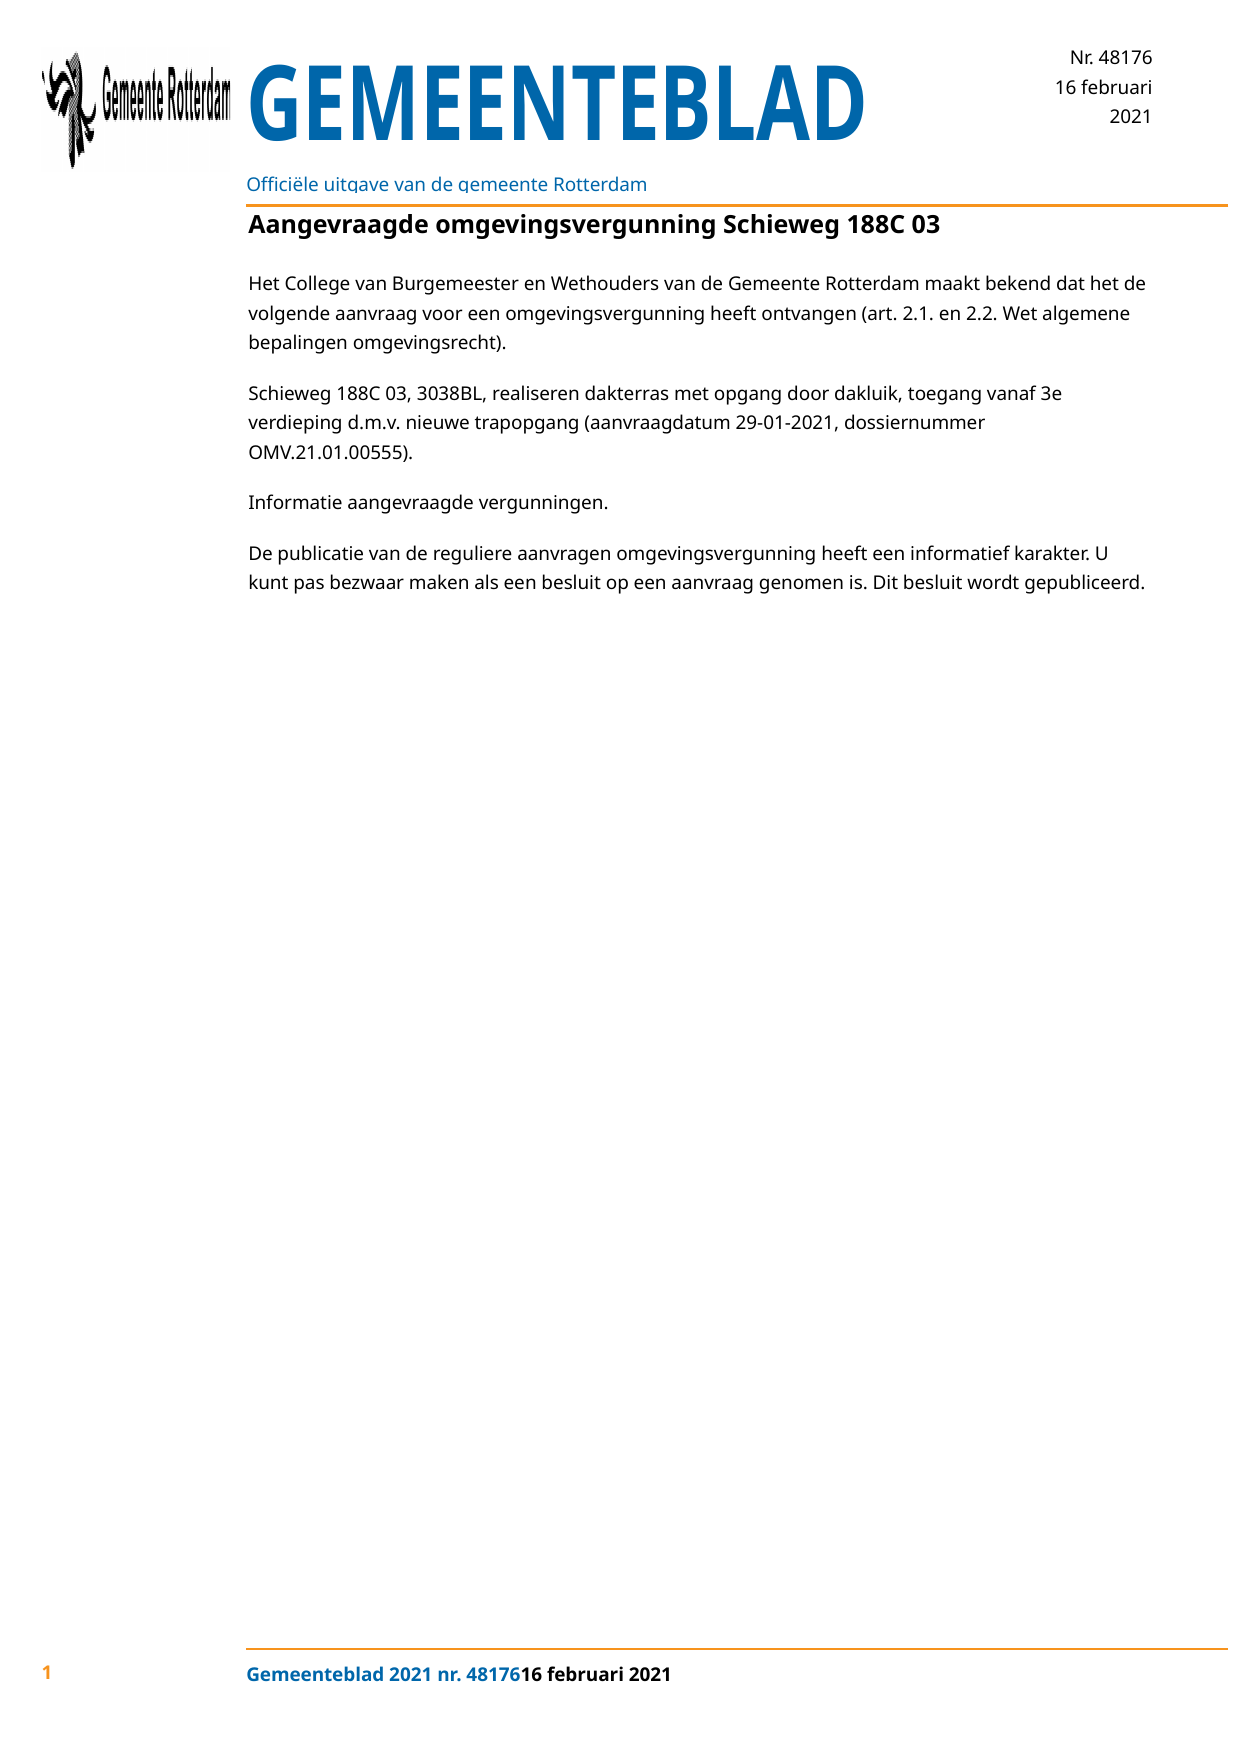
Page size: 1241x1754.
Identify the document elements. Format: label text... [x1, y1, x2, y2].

text Aangevraagde omgevingsvergunning Schieweg 188C 03 [248, 207, 1152, 241]
text Het College van Burgemeester en Wethouders van de Gemeente Rotterdam maakt bekend dat het de volgende aanvraag voor een omgevingsvergunning heeft ontvangen (art. 2.1. en 2.2. Wet algemene bepalingen omgevingsrecht). [248, 270, 1152, 355]
text Informatie aangevraagde vergunningen. [248, 489, 1152, 515]
text Schieweg 188C 03, 3038BL, realiseren dakterras met opgang door dakluik, toegang vanaf 3e verdieping d.m.v. nieuwe trapopgang (aanvraagdatum 29-01-2021, dossiernummer OMV.21.01.00555). [248, 380, 1152, 465]
text De publicatie van de reguliere aanvragen omgevingsvergunning heeft een informatief karakter. U kunt pas bezwaar maken als een besluit op een aanvraag genomen is. Dit besluit wordt gepubliceerd. [248, 540, 1152, 595]
picture [41, 47, 231, 172]
